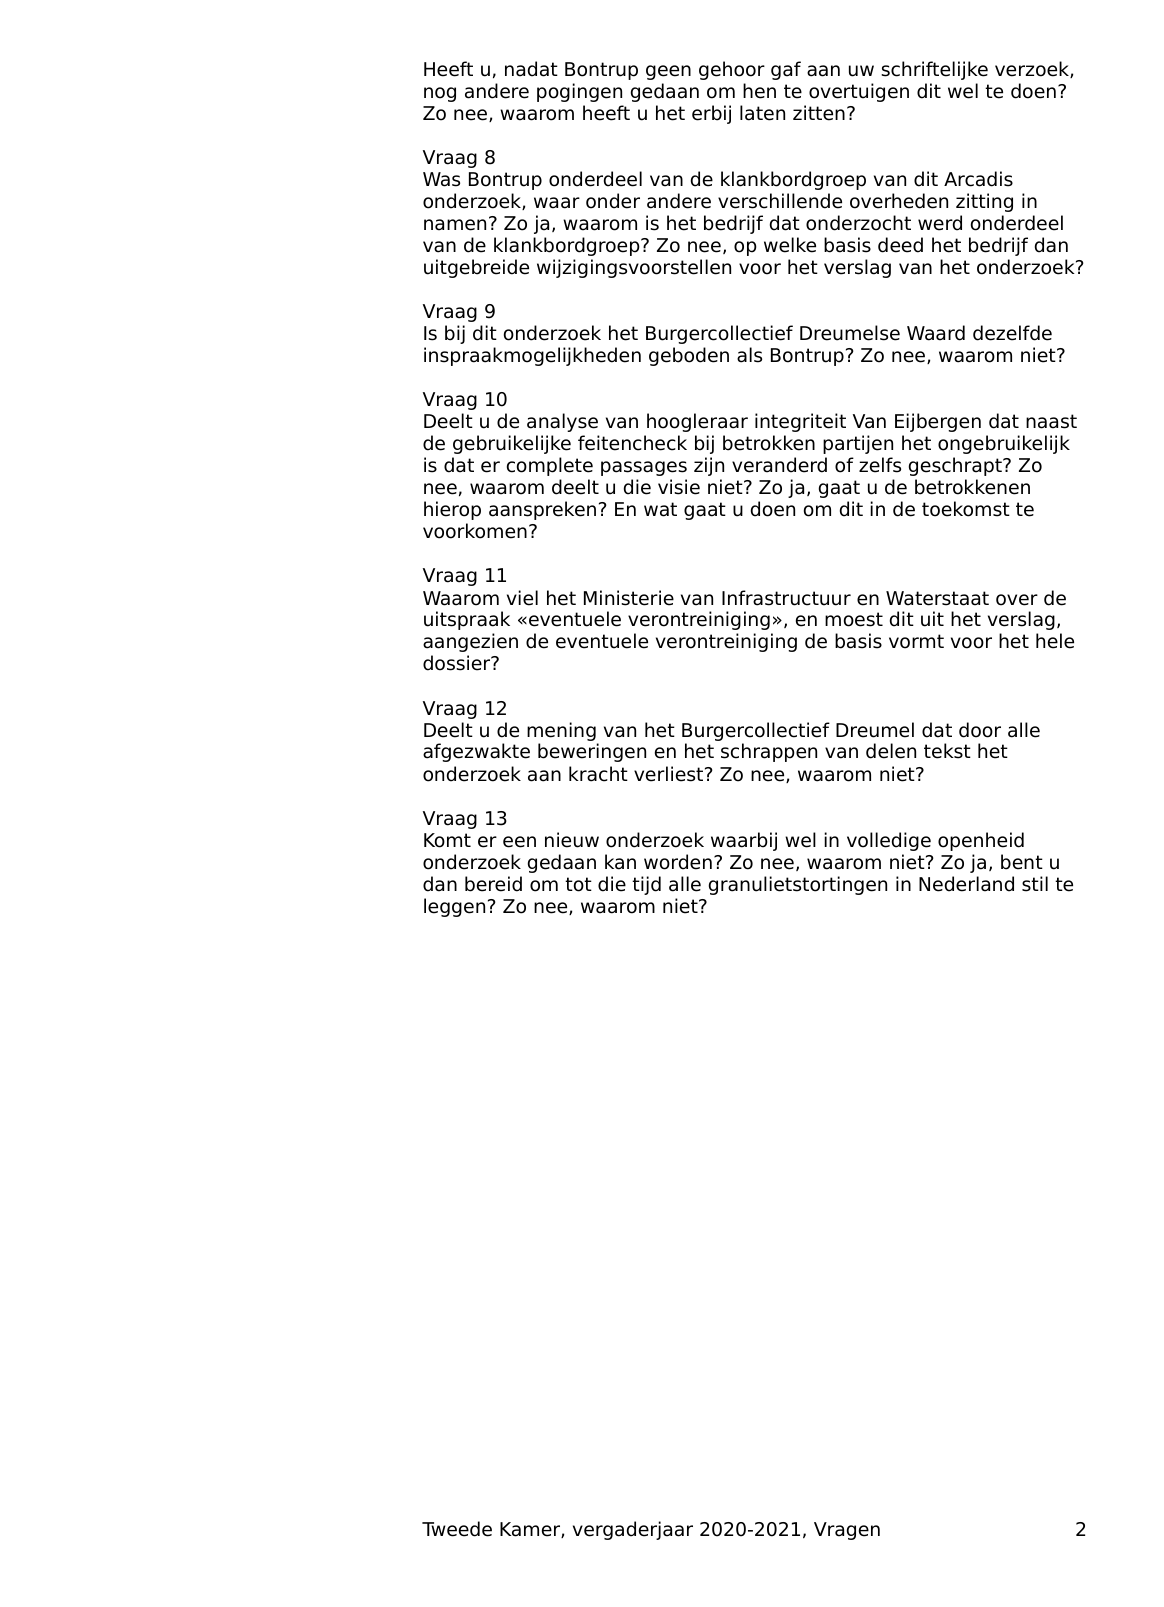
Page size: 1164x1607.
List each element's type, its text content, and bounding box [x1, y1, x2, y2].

text Waarom viel het Ministerie van Infrastructuur en Waterstaat over de uitspraak «eventuele verontreiniging», en moest dit uit het verslag, aangezien de eventuele verontreiniging de basis vormt voor het hele dossier? [422, 587, 1087, 675]
text Vraag 11 [422, 565, 1087, 587]
text Deelt u de mening van het Burgercollectief Dreumel dat door alle afgezwakte beweringen en het schrappen van delen tekst het onderzoek aan kracht verliest? Zo nee, waarom niet? [422, 719, 1087, 785]
text Vraag 9 [422, 301, 1087, 323]
text Heeft u, nadat Bontrup geen gehoor gaf aan uw schriftelijke verzoek, nog andere pogingen gedaan om hen te overtuigen dit wel te doen? Zo nee, waarom heeft u het erbij laten zitten? [422, 59, 1087, 125]
text Is bij dit onderzoek het Burgercollectief Dreumelse Waard dezelfde inspraakmogelijkheden geboden als Bontrup? Zo nee, waarom niet? [422, 323, 1087, 367]
text Deelt u de analyse van hoogleraar integriteit Van Eijbergen dat naast de gebruikelijke feitencheck bij betrokken partijen het ongebruikelijk is dat er complete passages zijn veranderd of zelfs geschrapt? Zo nee, waarom deelt u die visie niet? Zo ja, gaat u de betrokkenen hierop aanspreken? En wat gaat u doen om dit in de toekomst te voorkomen? [422, 411, 1087, 543]
text Vraag 8 [422, 147, 1087, 169]
text Was Bontrup onderdeel van de klankbordgroep van dit Arcadis onderzoek, waar onder andere verschillende overheden zitting in namen? Zo ja, waarom is het bedrijf dat onderzocht werd onderdeel van de klankbordgroep? Zo nee, op welke basis deed het bedrijf dan uitgebreide wijzigingsvoorstellen voor het verslag van het onderzoek? [422, 169, 1087, 279]
text Vraag 13 [422, 808, 1087, 829]
text Komt er een nieuw onderzoek waarbij wel in volledige openheid onderzoek gedaan kan worden? Zo nee, waarom niet? Zo ja, bent u dan bereid om tot die tijd alle granulietstortingen in Nederland stil te leggen? Zo nee, waarom niet? [422, 829, 1087, 917]
text Vraag 10 [422, 389, 1087, 411]
text Vraag 12 [422, 697, 1087, 719]
